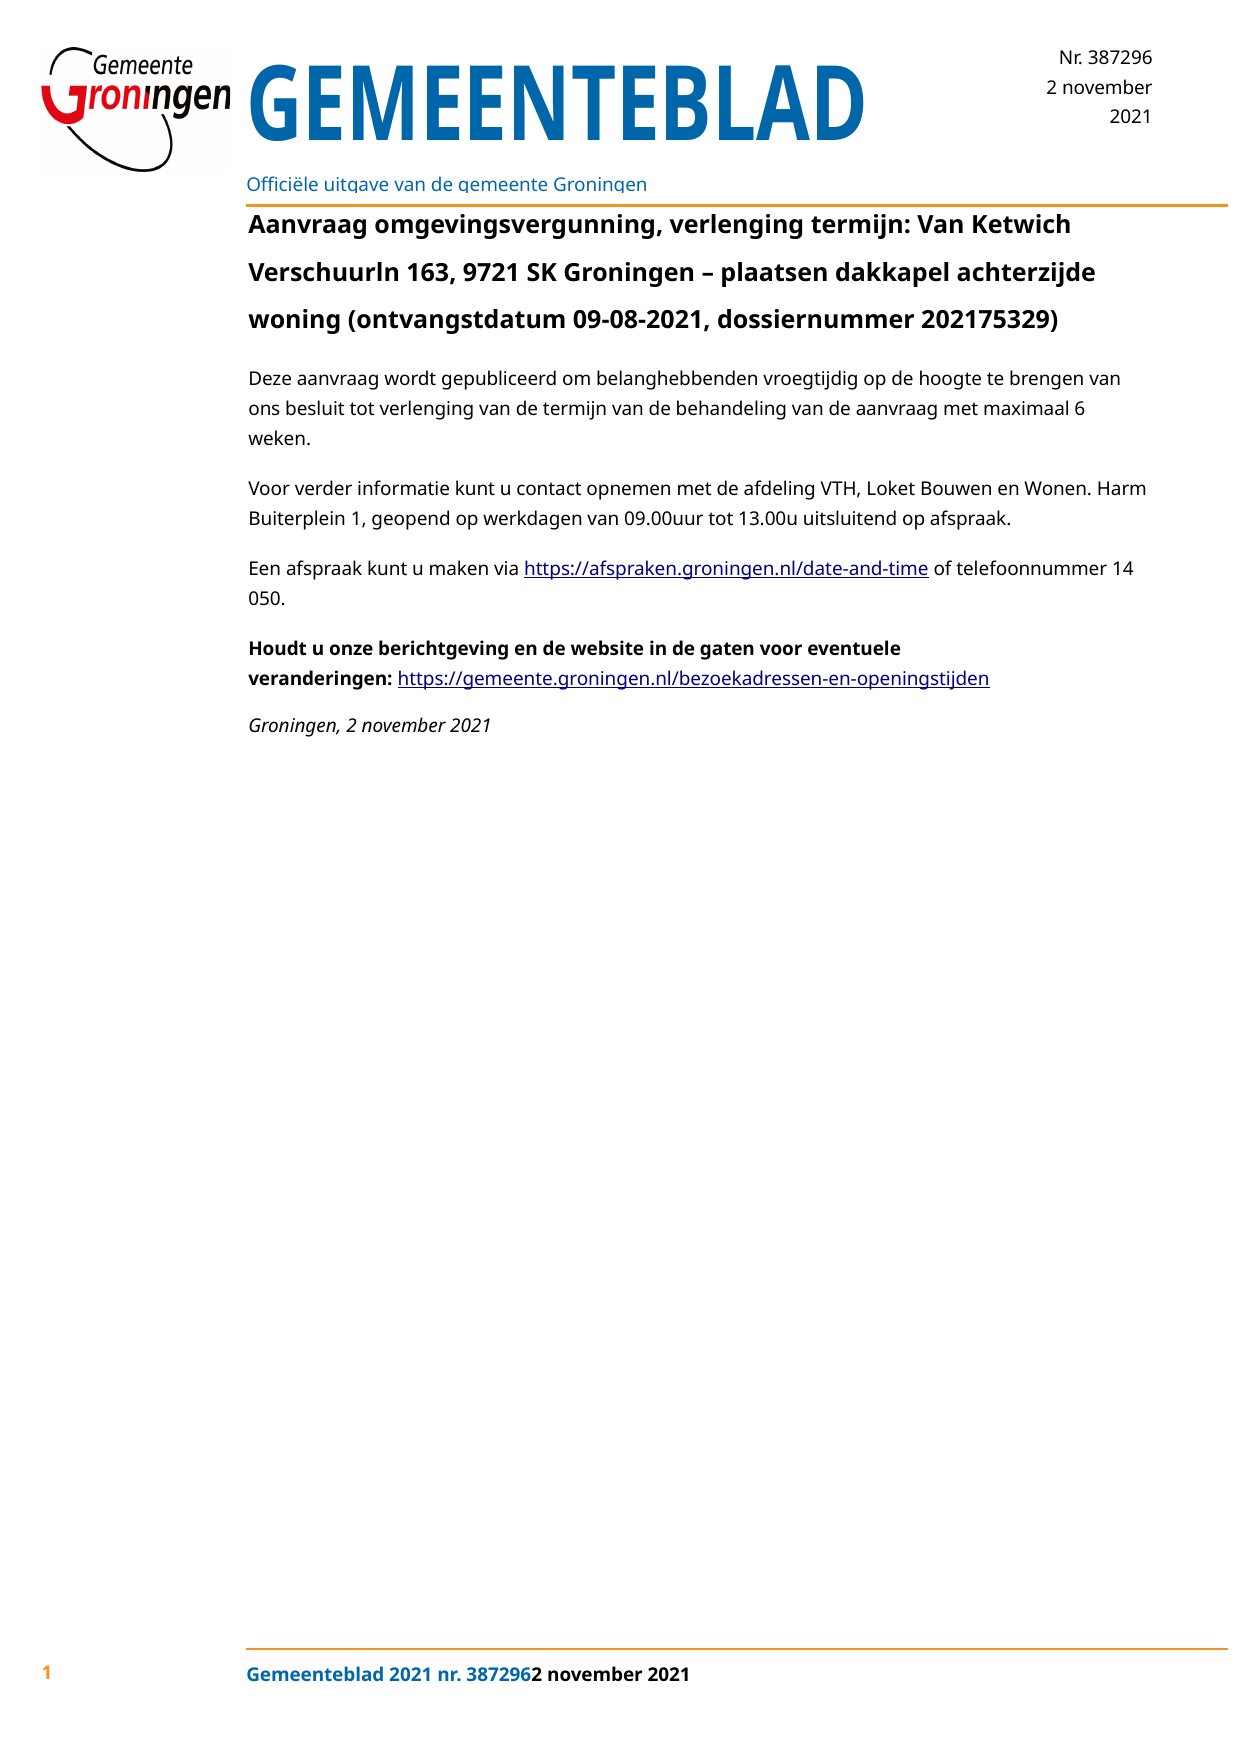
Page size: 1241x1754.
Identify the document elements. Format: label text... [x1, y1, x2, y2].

text Voor verder informatie kunt u contact opnemen met de afdeling VTH, Loket Bouwen en Wonen. Harm Buiterplein 1, geopend op werkdagen van 09.00uur tot 13.00u uitsluitend op afspraak. [248, 475, 1152, 530]
text Groningen, 2 november 2021 [248, 712, 1152, 738]
text Houdt u onze berichtgeving en de website in de gaten voor eventuele veranderingen: https://gemeente.groningen.nl/bezoekadressen-en-openingstijden [248, 635, 1152, 690]
picture [41, 47, 231, 172]
text Deze aanvraag wordt gepubliceerd om belanghebbenden vroegtijdig op de hoogte te brengen van ons besluit tot verlenging van de termijn van de behandeling van de aanvraag met maximaal 6 weken. [248, 366, 1152, 450]
text Een afspraak kunt u maken via https://afspraken.groningen.nl/date-and-time of telefoonnummer 14 050. [248, 555, 1152, 610]
text Aanvraag omgevingsvergunning, verlenging termijn: Van Ketwich Verschuurln 163, 9721 SK Groningen – plaatsen dakkapel achterzijde woning (ontvangstdatum 09-08-2021, dossiernummer 202175329) [248, 207, 1152, 336]
